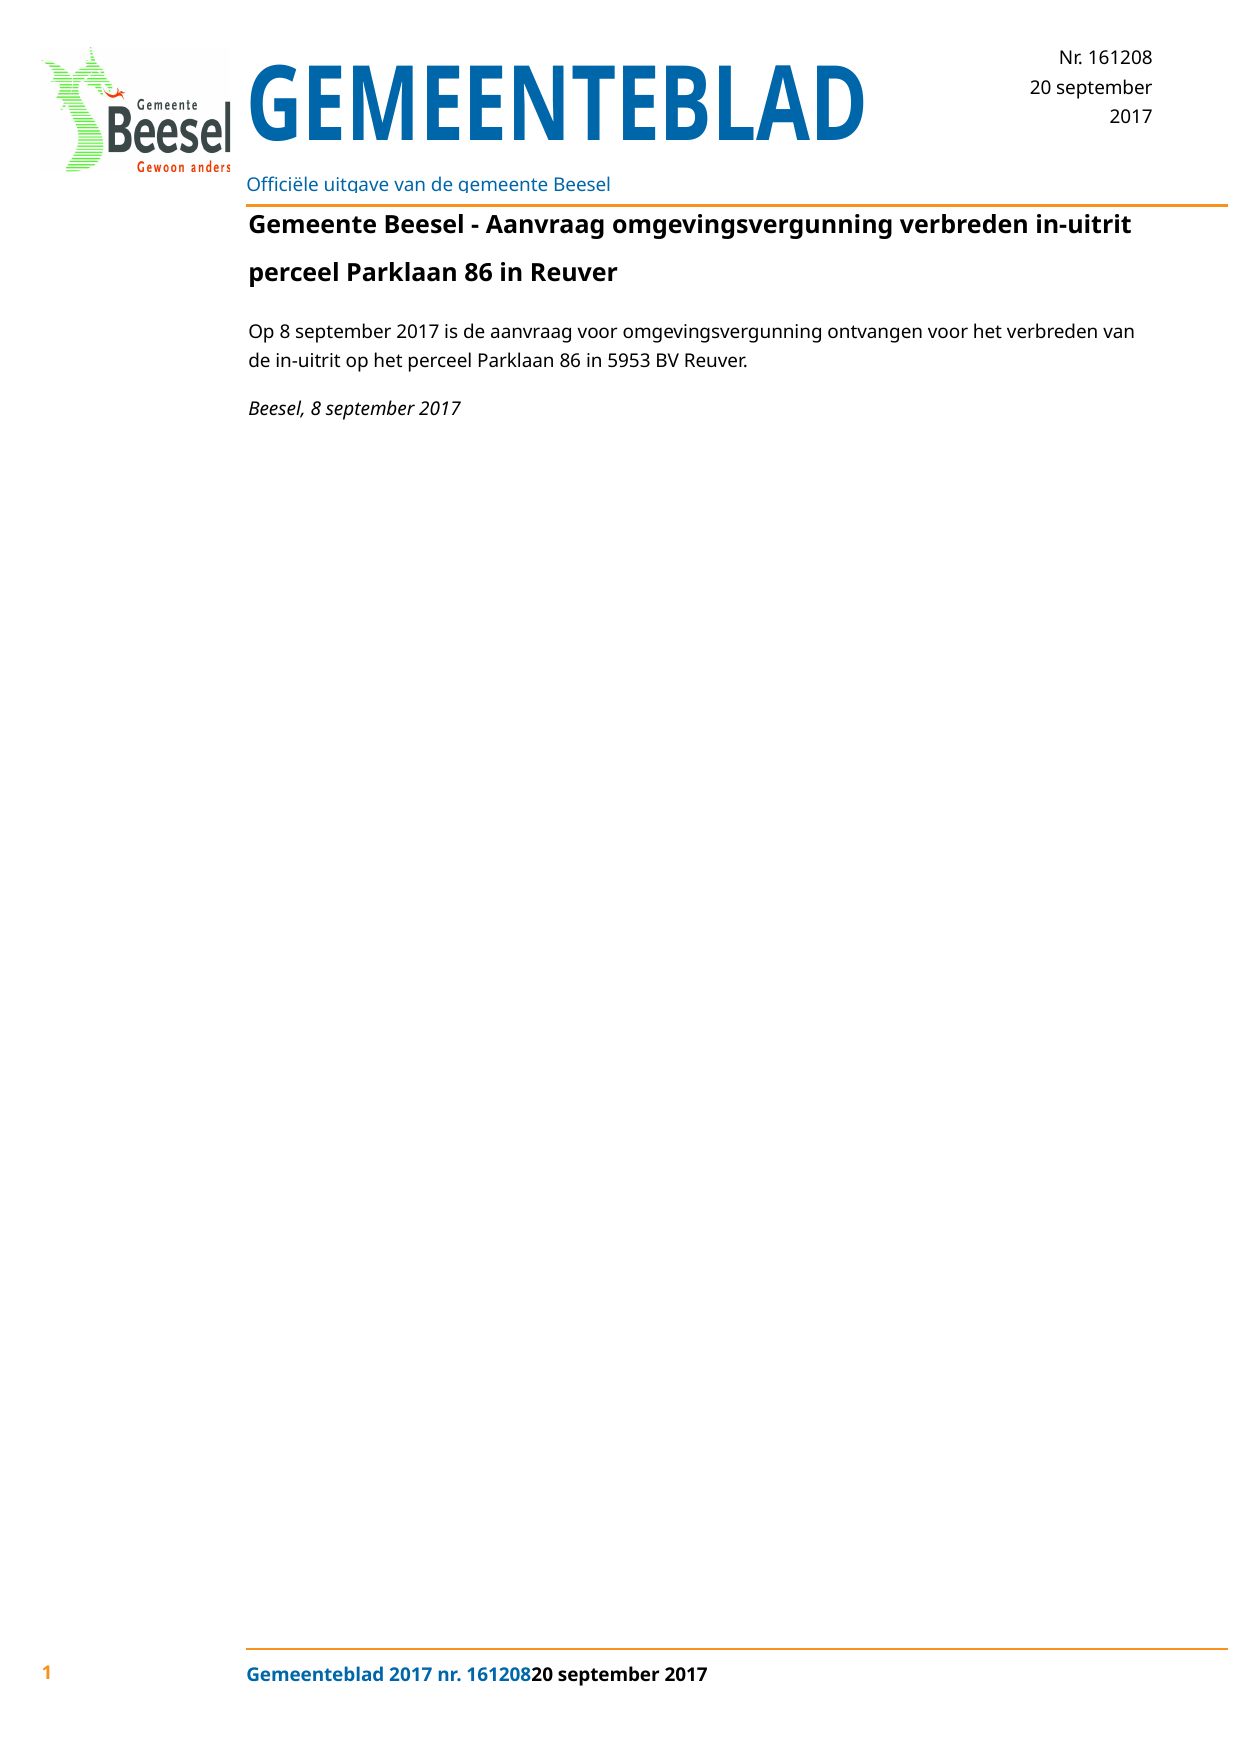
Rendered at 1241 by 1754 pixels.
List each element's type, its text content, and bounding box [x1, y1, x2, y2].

text Gemeente Beesel - Aanvraag omgevingsvergunning verbreden in-uitrit perceel Parklaan 86 in Reuver [248, 207, 1152, 288]
text Op 8 september 2017 is de aanvraag voor omgevingsvergunning ontvangen voor het verbreden van de in-uitrit op het perceel Parklaan 86 in 5953 BV Reuver. [248, 318, 1152, 373]
picture [41, 47, 231, 172]
text Beesel, 8 september 2017 [248, 395, 1152, 421]
